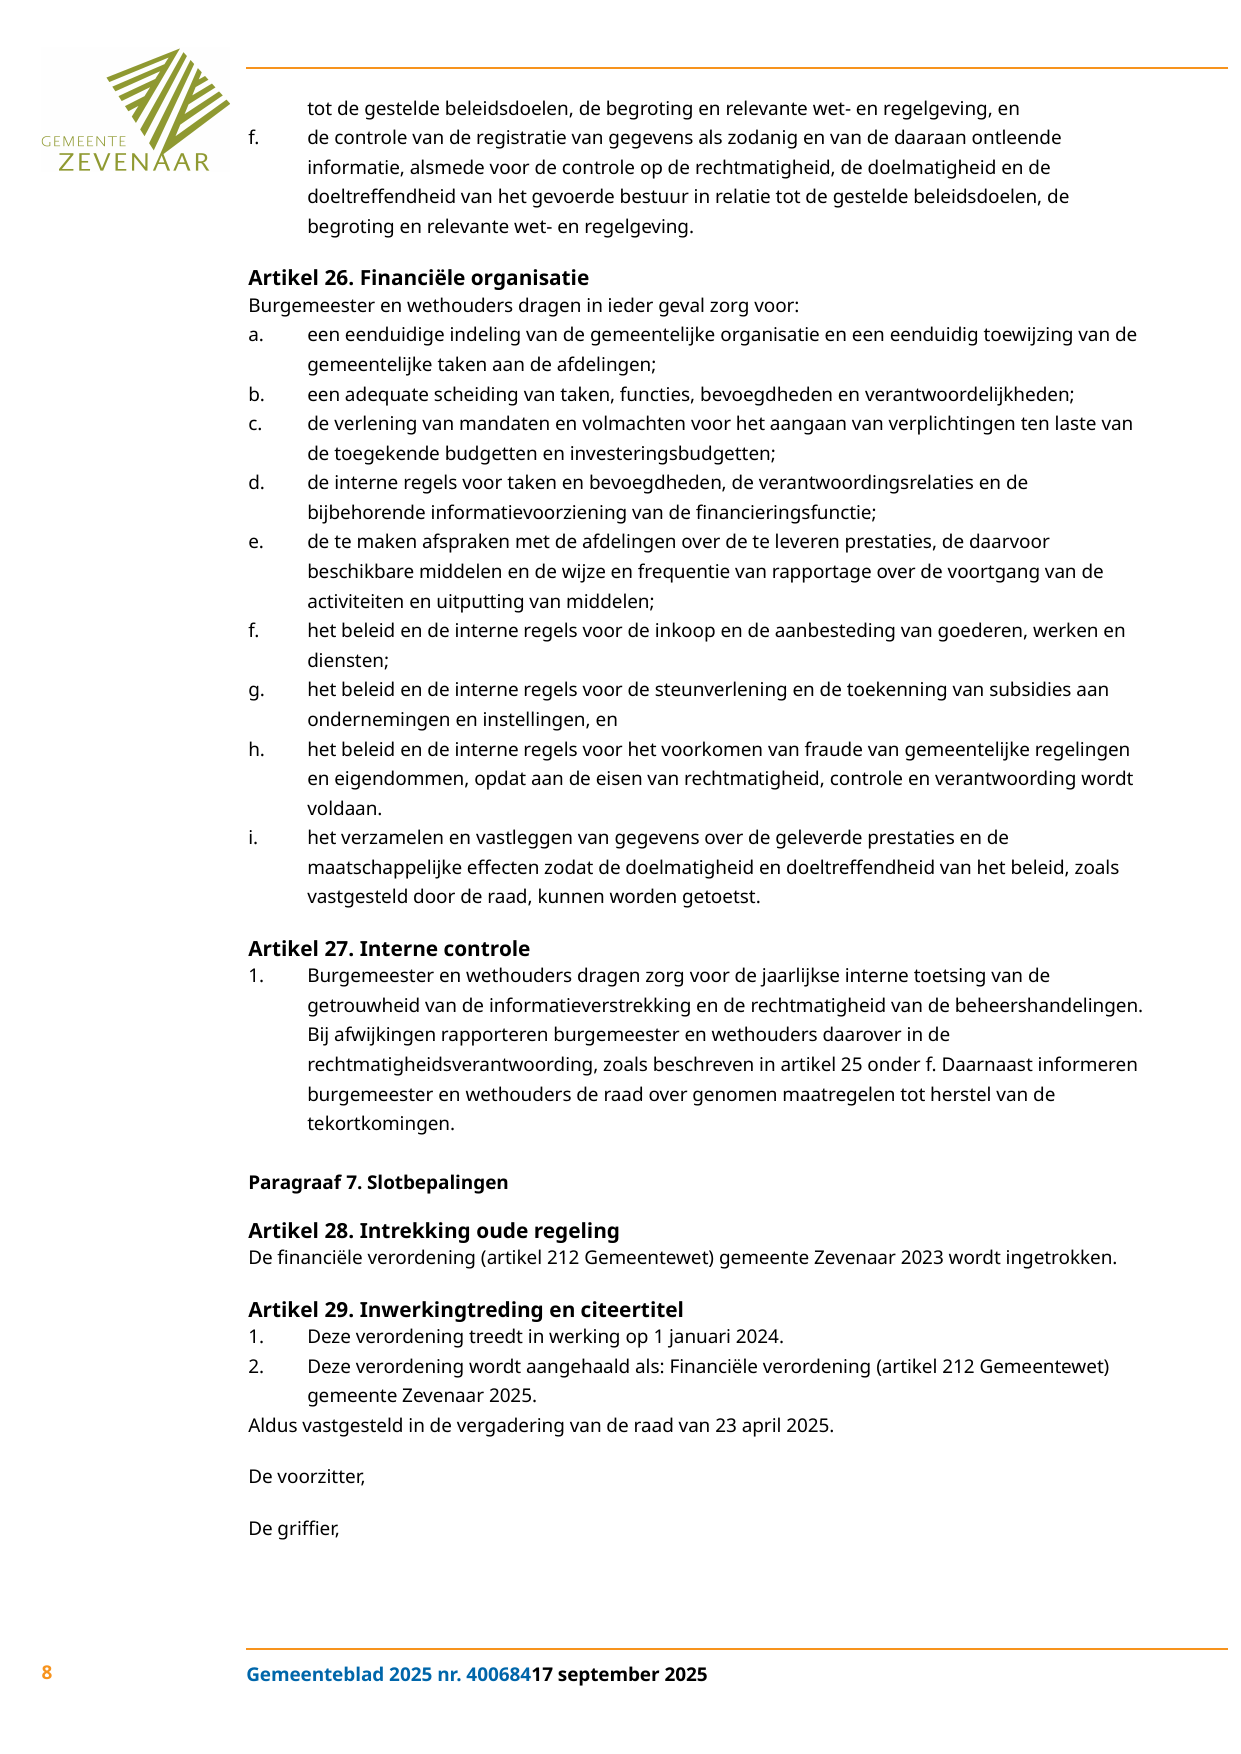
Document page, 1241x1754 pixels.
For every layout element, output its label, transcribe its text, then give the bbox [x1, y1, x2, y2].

text Burgemeester en wethouders dragen in ieder geval zorg voor: [248, 292, 1152, 318]
text De financiële verordening (artikel 212 Gemeentewet) gemeente Zevenaar 2023 wordt ingetrokken. [248, 1244, 1152, 1270]
list de controle van de registratie van gegevens als zodanig en van de daaraan ontleende informatie, alsmede voor de controle op de rechtmatigheid, de doelmatigheid en de doeltreffendheid van het gevoerde bestuur in relatie tot de gestelde beleidsdoelen, de begroting en relevante wet- en regelgeving. [248, 124, 1152, 239]
list de te maken afspraken met de afdelingen over de te leveren prestaties, de daarvoor beschikbare middelen en de wijze en frequentie van rapportage over de voortgang van de activiteiten en uitputting van middelen; [248, 529, 1152, 613]
list de interne regels voor taken en bevoegdheden, de verantwoordingsrelaties en de bijbehorende informatievoorziening van de financieringsfunctie; [248, 469, 1152, 525]
text De voorzitter, [248, 1464, 1152, 1489]
list een eenduidige indeling van de gemeentelijke organisatie en een eenduidig toewijzing van de gemeentelijke taken aan de afdelingen; [248, 322, 1152, 377]
text Artikel 29. Inwerkingtreding en citeertitel [248, 1295, 1152, 1323]
list het verzamelen en vastleggen van gegevens over de geleverde prestaties en de maatschappelijke effecten zodat de doelmatigheid en doeltreffendheid van het beleid, zoals vastgesteld door de raad, kunnen worden getoetst. [248, 824, 1152, 909]
text Artikel 26. Financiële organisatie [248, 263, 1152, 292]
text Artikel 27. Interne controle [248, 934, 1152, 962]
text Paragraaf 7. Slotbepalingen [248, 1169, 1152, 1195]
text De griffier, [248, 1515, 1152, 1541]
list het beleid en de interne regels voor de steunverlening en de toekenning van subsidies aan ondernemingen en instellingen, en [248, 677, 1152, 732]
text Artikel 28. Intrekking oude regeling [248, 1216, 1152, 1244]
list Deze verordening wordt aangehaald als: Financiële verordening (artikel 212 Gemeentewet) gemeente Zevenaar 2025. [248, 1353, 1152, 1408]
list een adequate scheiding van taken, functies, bevoegdheden en verantwoordelijkheden; [248, 381, 1152, 406]
list de verlening van mandaten en volmachten voor het aangaan van verplichtingen ten laste van de toegekende budgetten en investeringsbudgetten; [248, 410, 1152, 466]
list het beleid en de interne regels voor het voorkomen van fraude van gemeentelijke regelingen en eigendommen, opdat aan de eisen van rechtmatigheid, controle en verantwoording wordt voldaan. [248, 736, 1152, 821]
list tot de gestelde beleidsdoelen, de begroting en relevante wet- en regelgeving, en [248, 95, 1152, 121]
text Aldus vastgesteld in de vergadering van de raad van 23 april 2025. [248, 1412, 1152, 1438]
list Burgemeester en wethouders dragen zorg voor de jaarlijkse interne toetsing van de getrouwheid van de informatieverstrekking en de rechtmatigheid van de beheershandelingen. Bij afwijkingen rapporteren burgemeester en wethouders daarover in de rechtmatigheidsverantwoording, zoals beschreven in artikel 25 onder f. Daarnaast informeren burgemeester en wethouders de raad over genomen maatregelen tot herstel van de tekortkomingen. [248, 962, 1152, 1136]
picture [41, 47, 231, 172]
list het beleid en de interne regels voor de inkoop en de aanbesteding van goederen, werken en diensten; [248, 617, 1152, 673]
list Deze verordening treedt in werking op 1 januari 2024. [248, 1323, 1152, 1349]
